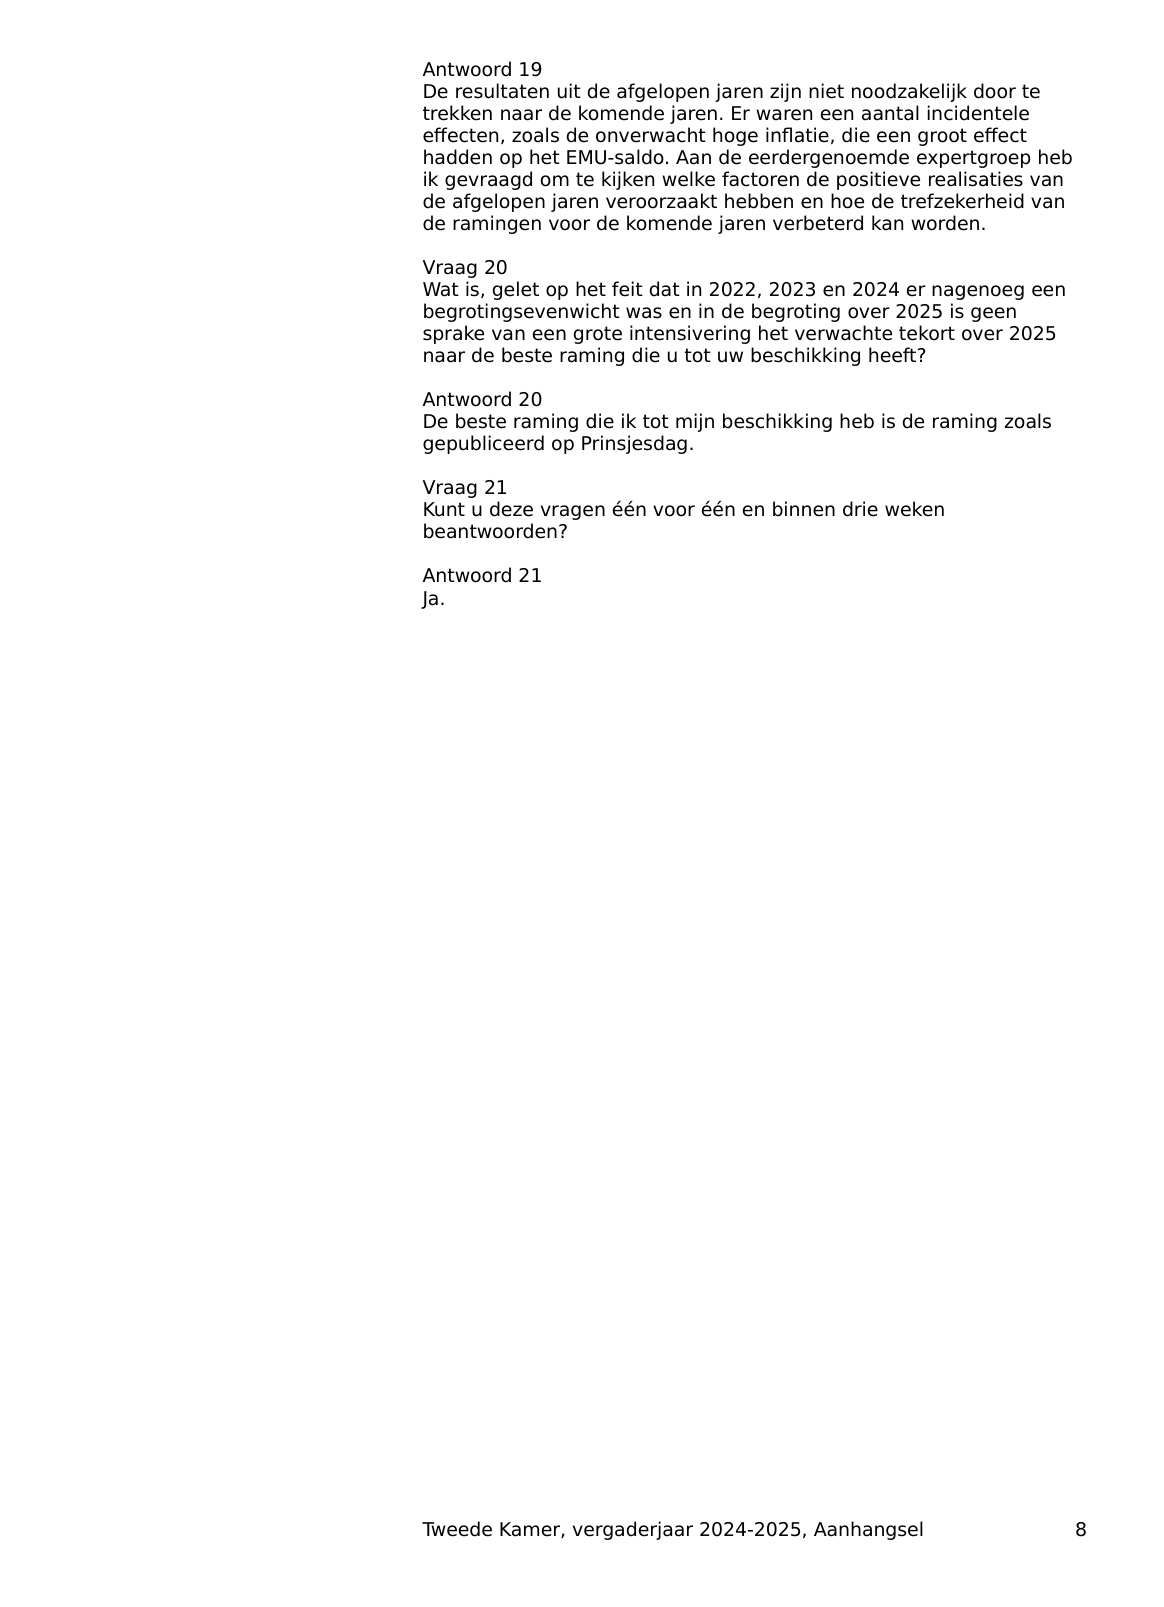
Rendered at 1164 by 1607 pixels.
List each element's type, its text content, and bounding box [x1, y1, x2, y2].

text Antwoord 20 [422, 389, 1087, 411]
text Vraag 21 [422, 477, 1087, 499]
text Ja. [422, 587, 1087, 609]
text De beste raming die ik tot mijn beschikking heb is de raming zoals gepubliceerd op Prinsjesdag. [422, 411, 1087, 455]
text De resultaten uit de afgelopen jaren zijn niet noodzakelijk door te trekken naar de komende jaren. Er waren een aantal incidentele effecten, zoals de onverwacht hoge inflatie, die een groot effect hadden op het EMU-saldo. Aan de eerdergenoemde expertgroep heb ik gevraagd om te kijken welke factoren de positieve realisaties van de afgelopen jaren veroorzaakt hebben en hoe de trefzekerheid van de ramingen voor de komende jaren verbeterd kan worden. [422, 81, 1087, 235]
text Antwoord 21 [422, 565, 1087, 587]
text Wat is, gelet op het feit dat in 2022, 2023 en 2024 er nagenoeg een begrotingsevenwicht was en in de begroting over 2025 is geen sprake van een grote intensivering het verwachte tekort over 2025 naar de beste raming die u tot uw beschikking heeft? [422, 279, 1087, 367]
text Antwoord 19 [422, 59, 1087, 81]
text Vraag 20 [422, 257, 1087, 279]
text Kunt u deze vragen één voor één en binnen drie weken beantwoorden? [422, 499, 1087, 543]
